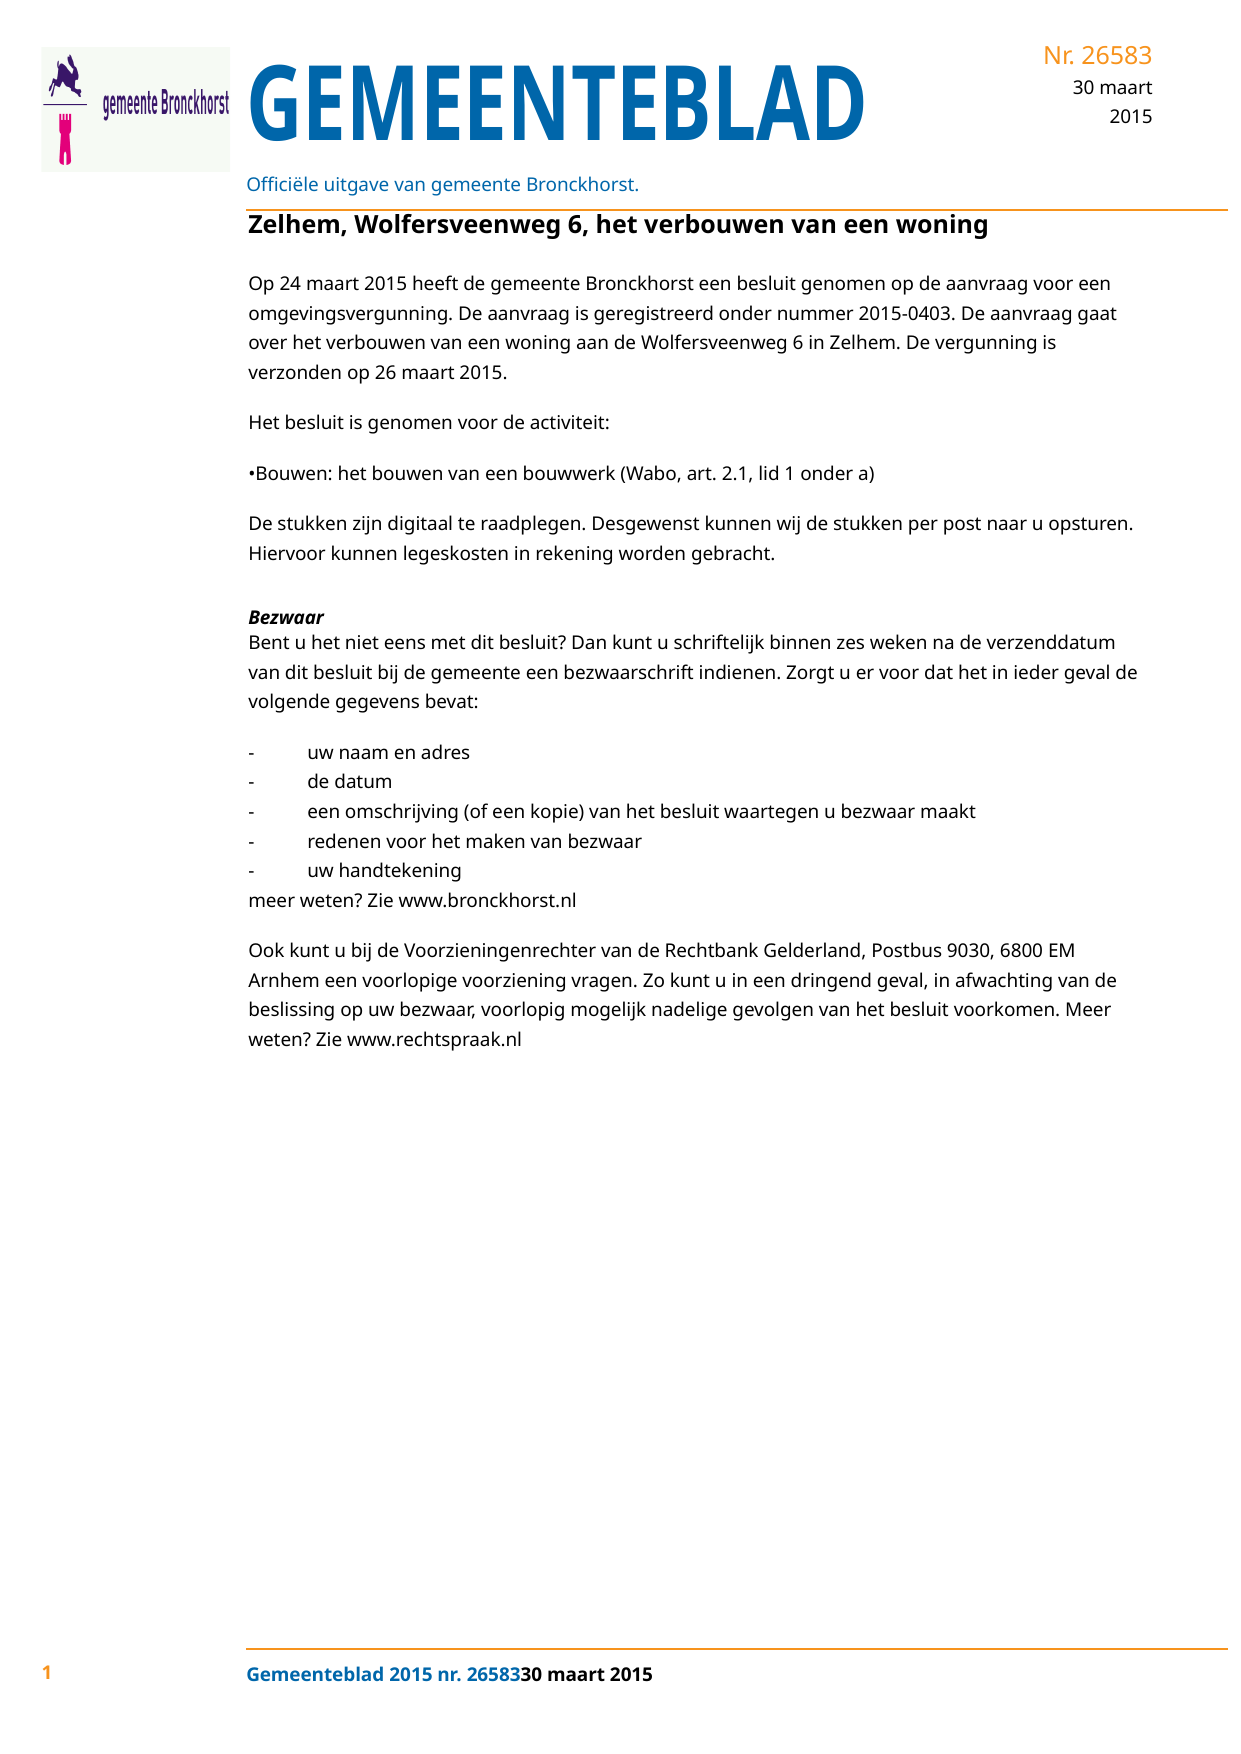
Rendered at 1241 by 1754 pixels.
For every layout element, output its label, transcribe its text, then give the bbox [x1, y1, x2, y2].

list uw handtekening [248, 857, 1152, 883]
text Bezwaar [248, 604, 1152, 629]
list redenen voor het maken van bezwaar [248, 828, 1152, 854]
list uw naam en adres [248, 739, 1152, 765]
text Ook kunt u bij de Voorzieningenrechter van de Rechtbank Gelderland, Postbus 9030, 6800 EM Arnhem een voorlopige voorziening vragen. Zo kunt u in een dringend geval, in afwachting van de beslissing op uw bezwaar, voorlopig mogelijk nadelige gevolgen van het besluit voorkomen. Meer weten? Zie www.rechtspraak.nl [248, 937, 1152, 1052]
text De stukken zijn digitaal te raadplegen. Desgewenst kunnen wij de stukken per post naar u opsturen. Hiervoor kunnen legeskosten in rekening worden gebracht. [248, 510, 1152, 566]
text •Bouwen: het bouwen van een bouwwerk (Wabo, art. 2.1, lid 1 onder a) [248, 460, 1152, 486]
text Het besluit is genomen voor de activiteit: [248, 409, 1152, 435]
list de datum [248, 769, 1152, 794]
text Bent u het niet eens met dit besluit? Dan kunt u schriftelijk binnen zes weken na de verzenddatum van dit besluit bij de gemeente een bezwaarschrift indienen. Zorgt u er voor dat het in ieder geval de volgende gegevens bevat: [248, 629, 1152, 714]
text Zelhem, Wolfersveenweg 6, het verbouwen van een woning [248, 211, 1152, 241]
text Op 24 maart 2015 heeft de gemeente Bronckhorst een besluit genomen op de aanvraag voor een omgevingsvergunning. De aanvraag is geregistreerd onder nummer 2015-0403. De aanvraag gaat over het verbouwen van een woning aan de Wolfersveenweg 6 in Zelhem. De vergunning is verzonden op 26 maart 2015. [248, 270, 1152, 385]
list een omschrijving (of een kopie) van het besluit waartegen u bezwaar maakt [248, 798, 1152, 824]
picture [41, 47, 231, 172]
text meer weten? Zie www.bronckhorst.nl [248, 887, 1152, 913]
